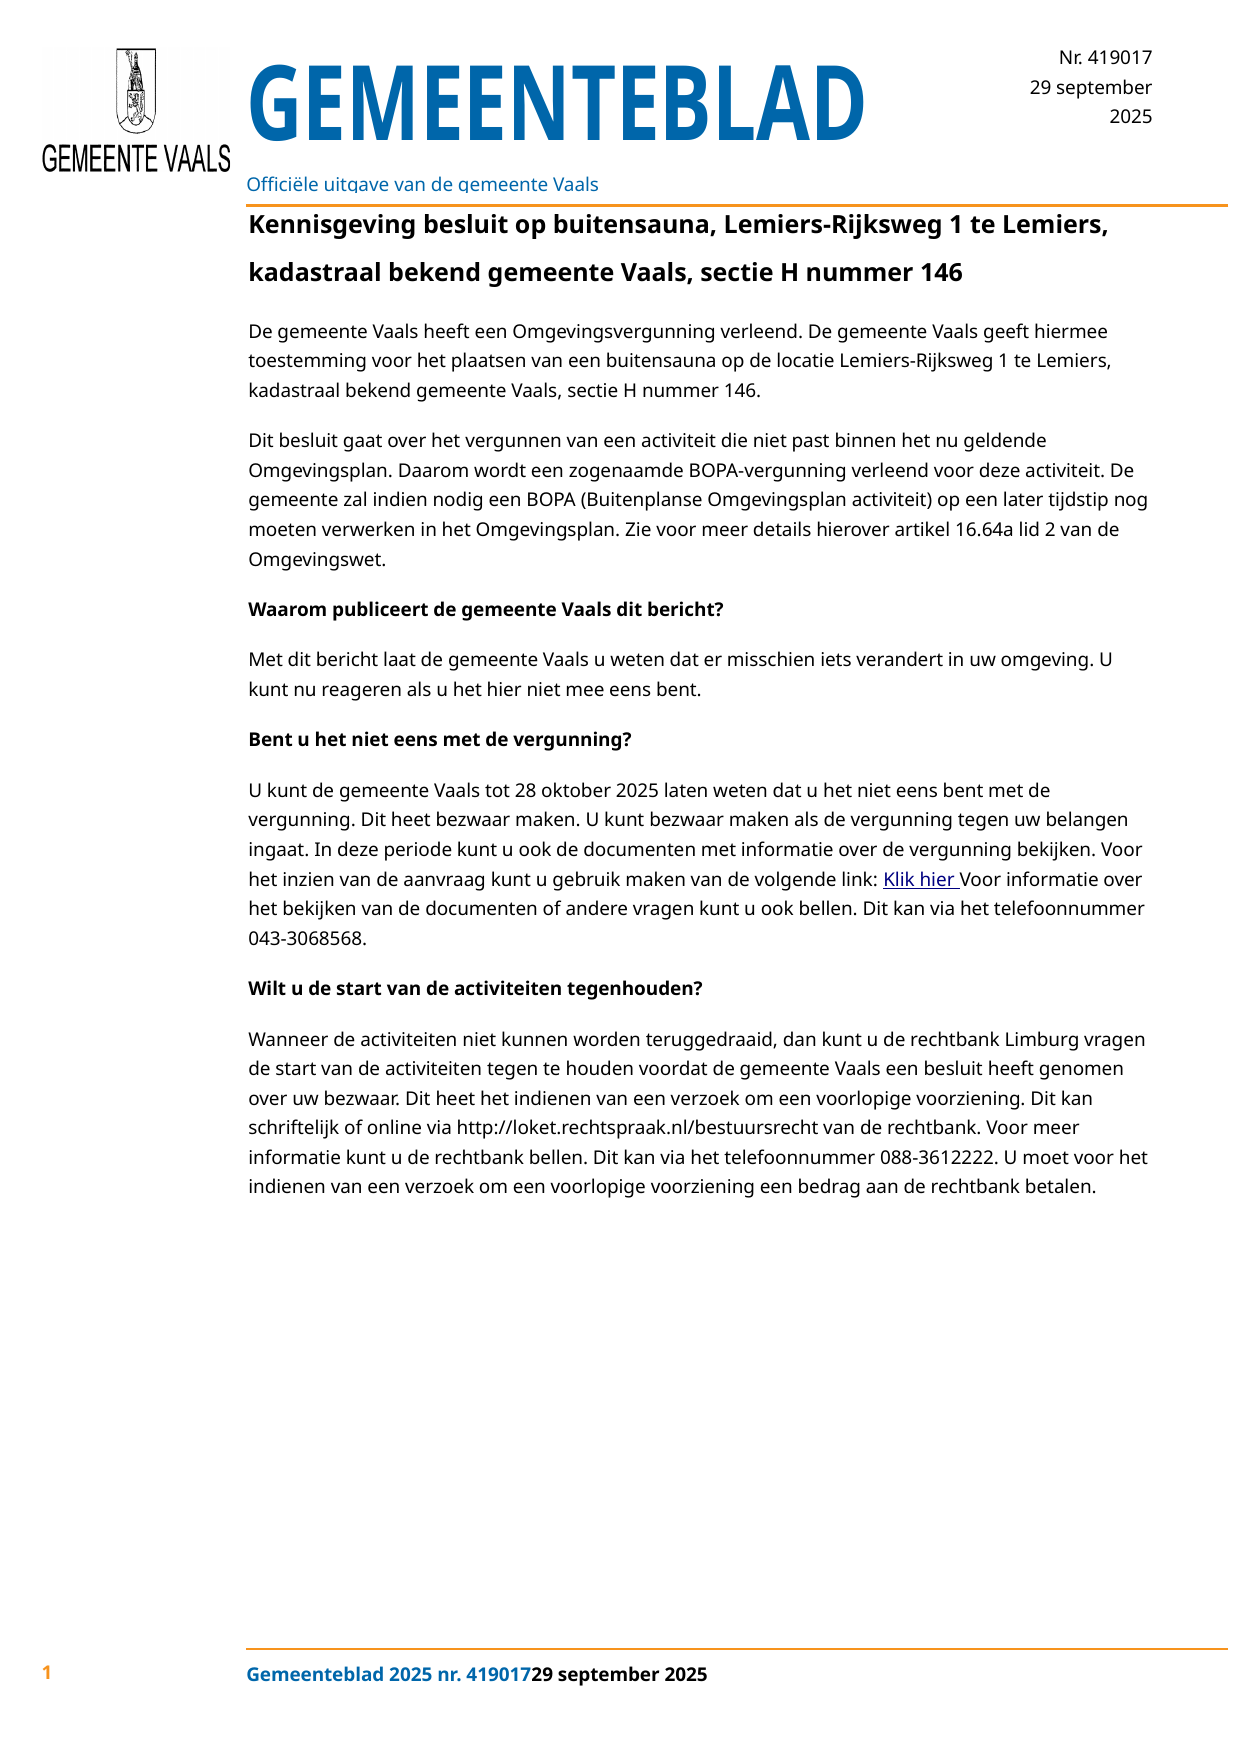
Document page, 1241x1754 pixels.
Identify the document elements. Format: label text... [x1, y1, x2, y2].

text Wanneer de activiteiten niet kunnen worden teruggedraaid, dan kunt u de rechtbank Limburg vragen de start van de activiteiten tegen te houden voordat de gemeente Vaals een besluit heeft genomen over uw bezwaar. Dit heet het indienen van een verzoek om een voorlopige voorziening. Dit kan schriftelijk of online via http://loket.rechtspraak.nl/bestuursrecht van de rechtbank. Voor meer informatie kunt u de rechtbank bellen. Dit kan via het telefoonnummer 088-3612222. U moet voor het indienen van een verzoek om een voorlopige voorziening een bedrag aan de rechtbank betalen. [248, 1026, 1152, 1199]
text U kunt de gemeente Vaals tot 28 oktober 2025 laten weten dat u het niet eens bent met de vergunning. Dit heet bezwaar maken. U kunt bezwaar maken als de vergunning tegen uw belangen ingaat. In deze periode kunt u ook de documenten met informatie over de vergunning bekijken. Voor het inzien van de aanvraag kunt u gebruik maken van de volgende link: Klik hier Voor informatie over het bekijken van de documenten of andere vragen kunt u ook bellen. Dit kan via het telefoonnummer 043-3068568. [248, 777, 1152, 951]
text De gemeente Vaals heeft een Omgevingsvergunning verleend. De gemeente Vaals geeft hiermee toestemming voor het plaatsen van een buitensauna op de locatie Lemiers-Rijksweg 1 te Lemiers, kadastraal bekend gemeente Vaals, sectie H nummer 146. [248, 318, 1152, 403]
text Wilt u de start van de activiteiten tegenhouden? [248, 975, 1152, 1001]
text Bent u het niet eens met de vergunning? [248, 727, 1152, 752]
text Met dit bericht laat de gemeente Vaals u weten dat er misschien iets verandert in uw omgeving. U kunt nu reageren als u het hier niet mee eens bent. [248, 647, 1152, 702]
text Kennisgeving besluit op buitensauna, Lemiers-Rijksweg 1 te Lemiers, kadastraal bekend gemeente Vaals, sectie H nummer 146 [248, 207, 1152, 288]
text Dit besluit gaat over het vergunnen van een activiteit die niet past binnen het nu geldende Omgevingsplan. Daarom wordt een zogenaamde BOPA-vergunning verleend voor deze activiteit. De gemeente zal indien nodig een BOPA (Buitenplanse Omgevingsplan activiteit) op een later tijdstip nog moeten verwerken in het Omgevingsplan. Zie voor meer details hierover artikel 16.64a lid 2 van de Omgevingswet. [248, 427, 1152, 572]
text Waarom publiceert de gemeente Vaals dit bericht? [248, 596, 1152, 622]
picture [41, 47, 231, 172]
